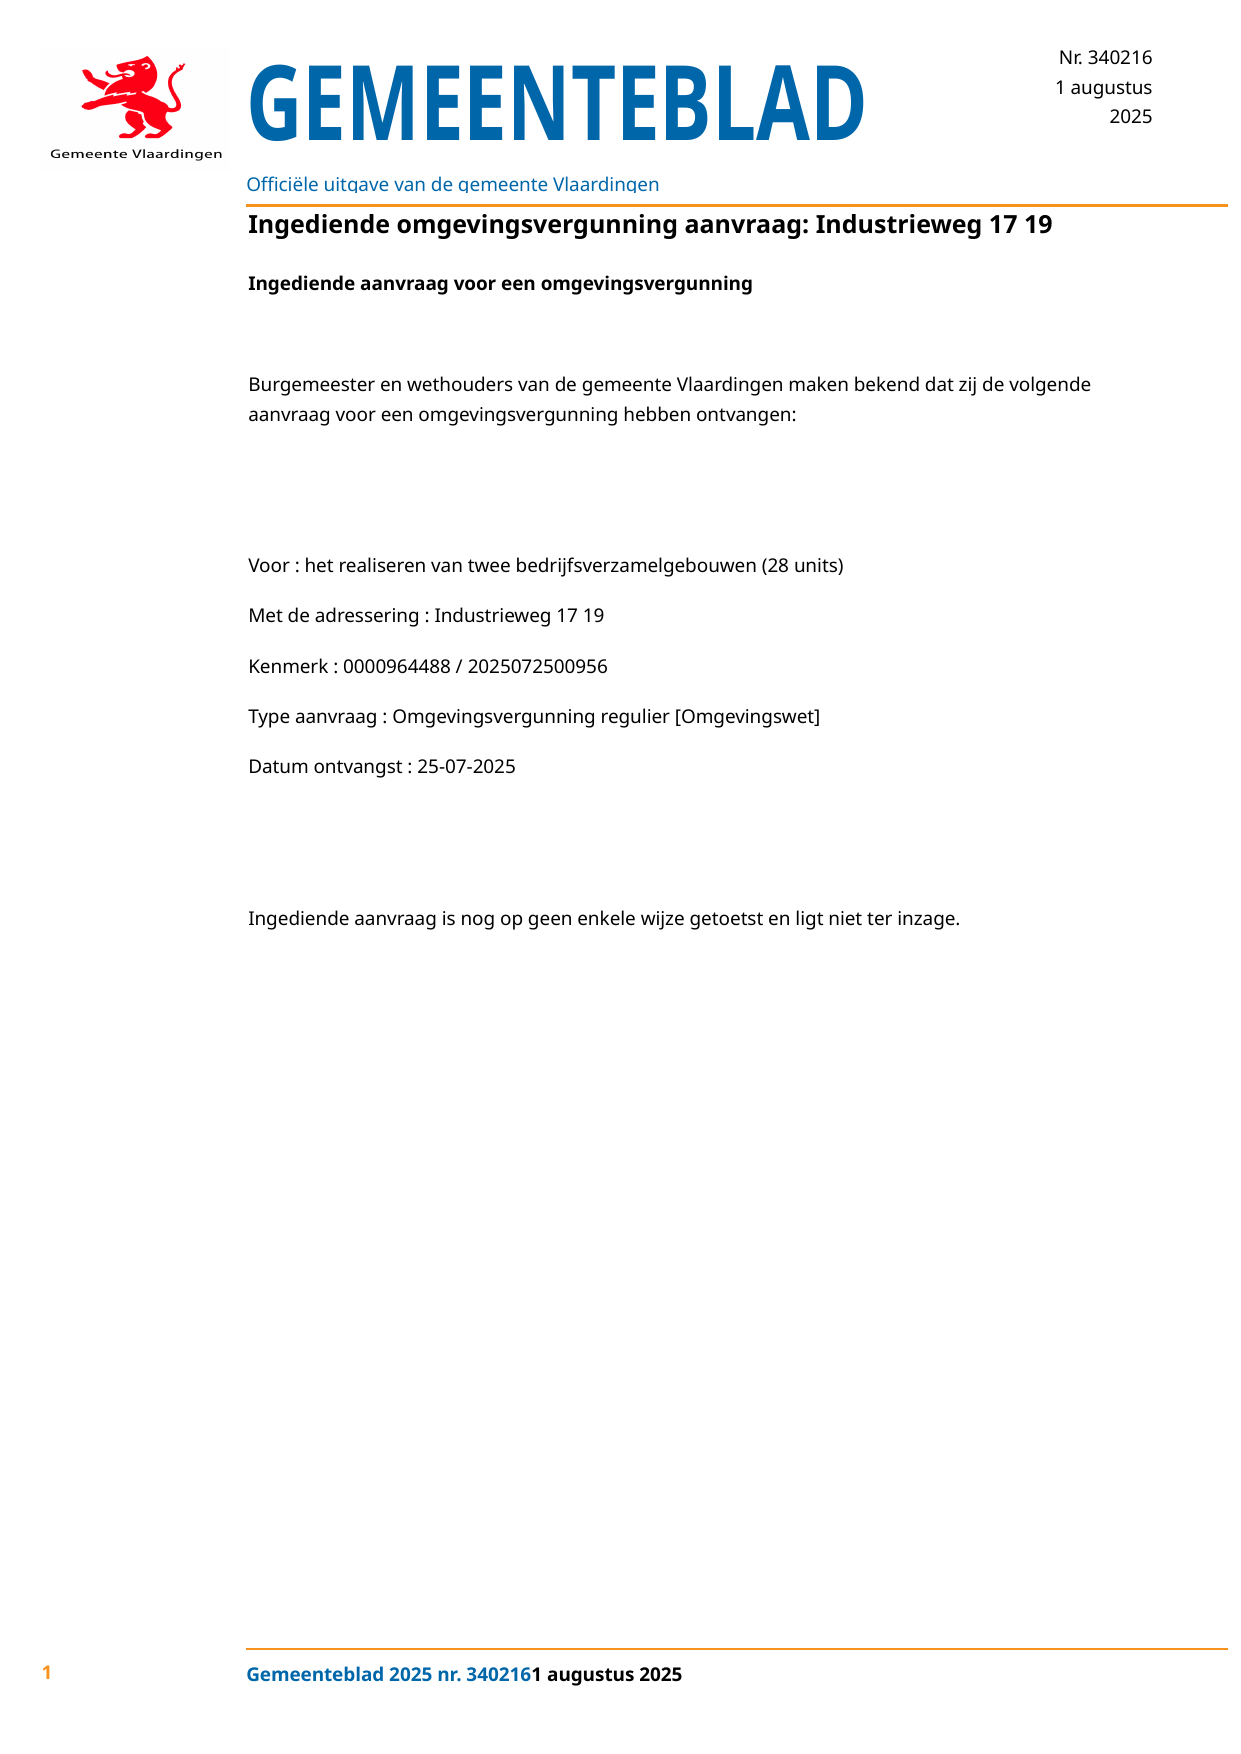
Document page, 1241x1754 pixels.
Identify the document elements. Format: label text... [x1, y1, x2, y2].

text Voor : het realiseren van twee bedrijfsverzamelgebouwen (28 units) [248, 552, 1152, 578]
text Met de adressering : Industrieweg 17 19 [248, 602, 1152, 628]
text Burgemeester en wethouders van de gemeente Vlaardingen maken bekend dat zij de volgende aanvraag voor een omgevingsvergunning hebben ontvangen: [248, 371, 1152, 426]
text Ingediende aanvraag voor een omgevingsvergunning [248, 270, 1152, 296]
text Datum ontvangst : 25-07-2025 [248, 754, 1152, 779]
text Ingediende aanvraag is nog op geen enkele wijze getoetst en ligt niet ter inzage. [248, 905, 1152, 931]
picture [41, 47, 231, 172]
text Kenmerk : 0000964488 / 2025072500956 [248, 653, 1152, 678]
text Ingediende omgevingsvergunning aanvraag: Industrieweg 17 19 [248, 207, 1152, 241]
text Type aanvraag : Omgevingsvergunning regulier [Omgevingswet] [248, 703, 1152, 729]
